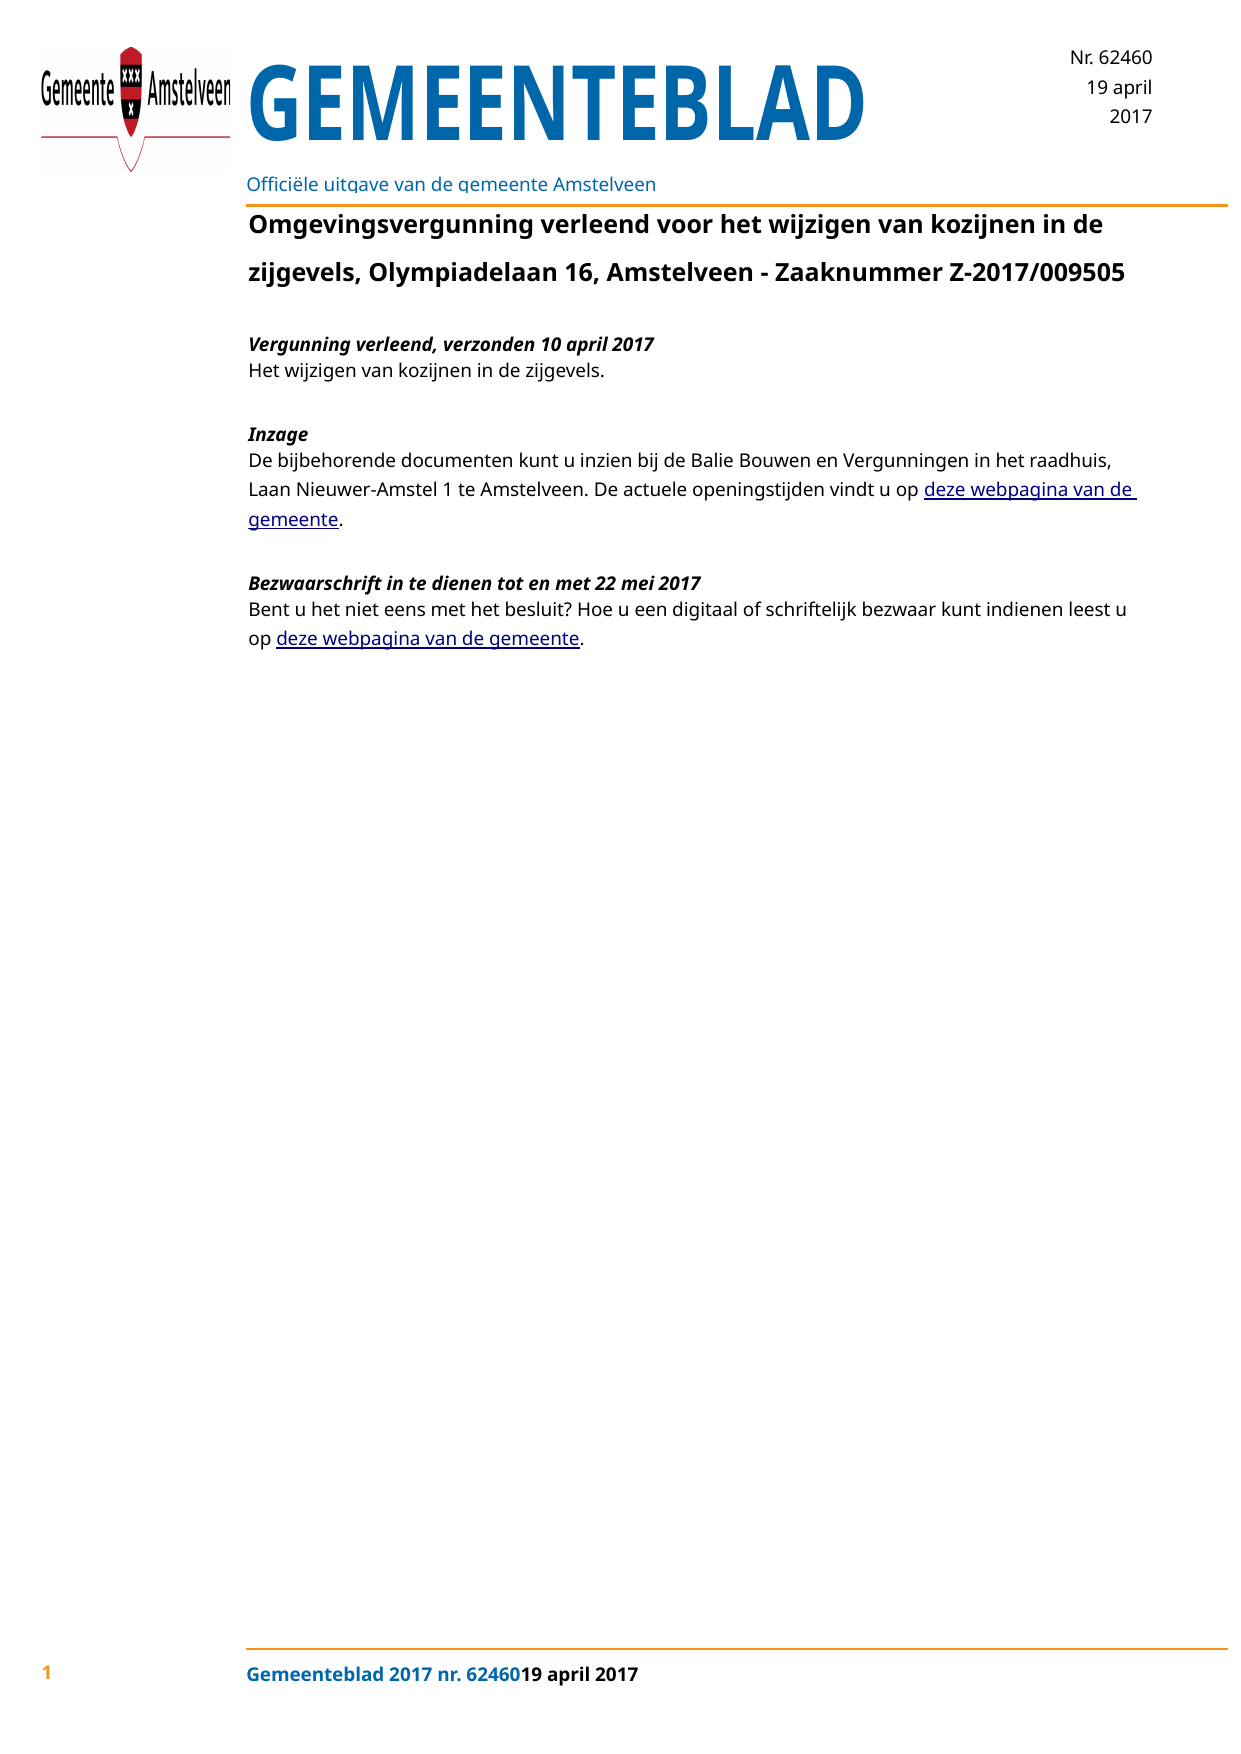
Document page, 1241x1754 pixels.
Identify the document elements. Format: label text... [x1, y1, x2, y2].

text Inzage [248, 421, 1152, 447]
text Vergunning verleend, verzonden 10 april 2017 [248, 331, 1152, 357]
text Bezwaarschrift in te dienen tot en met 22 mei 2017 [248, 570, 1152, 596]
text Bent u het niet eens met het besluit? Hoe u een digitaal of schriftelijk bezwaar kunt indienen leest u op deze webpagina van de gemeente. [248, 596, 1152, 651]
text De bijbehorende documenten kunt u inzien bij de Balie Bouwen en Vergunningen in het raadhuis, Laan Nieuwer-Amstel 1 te Amstelveen. De actuele openingstijden vindt u op deze webpagina van de gemeente. [248, 447, 1152, 532]
text Omgevingsvergunning verleend voor het wijzigen van kozijnen in de zijgevels, Olympiadelaan 16, Amstelveen - Zaaknummer Z-2017/009505 [248, 207, 1152, 288]
text Het wijzigen van kozijnen in de zijgevels. [248, 357, 1152, 383]
picture [41, 47, 231, 172]
